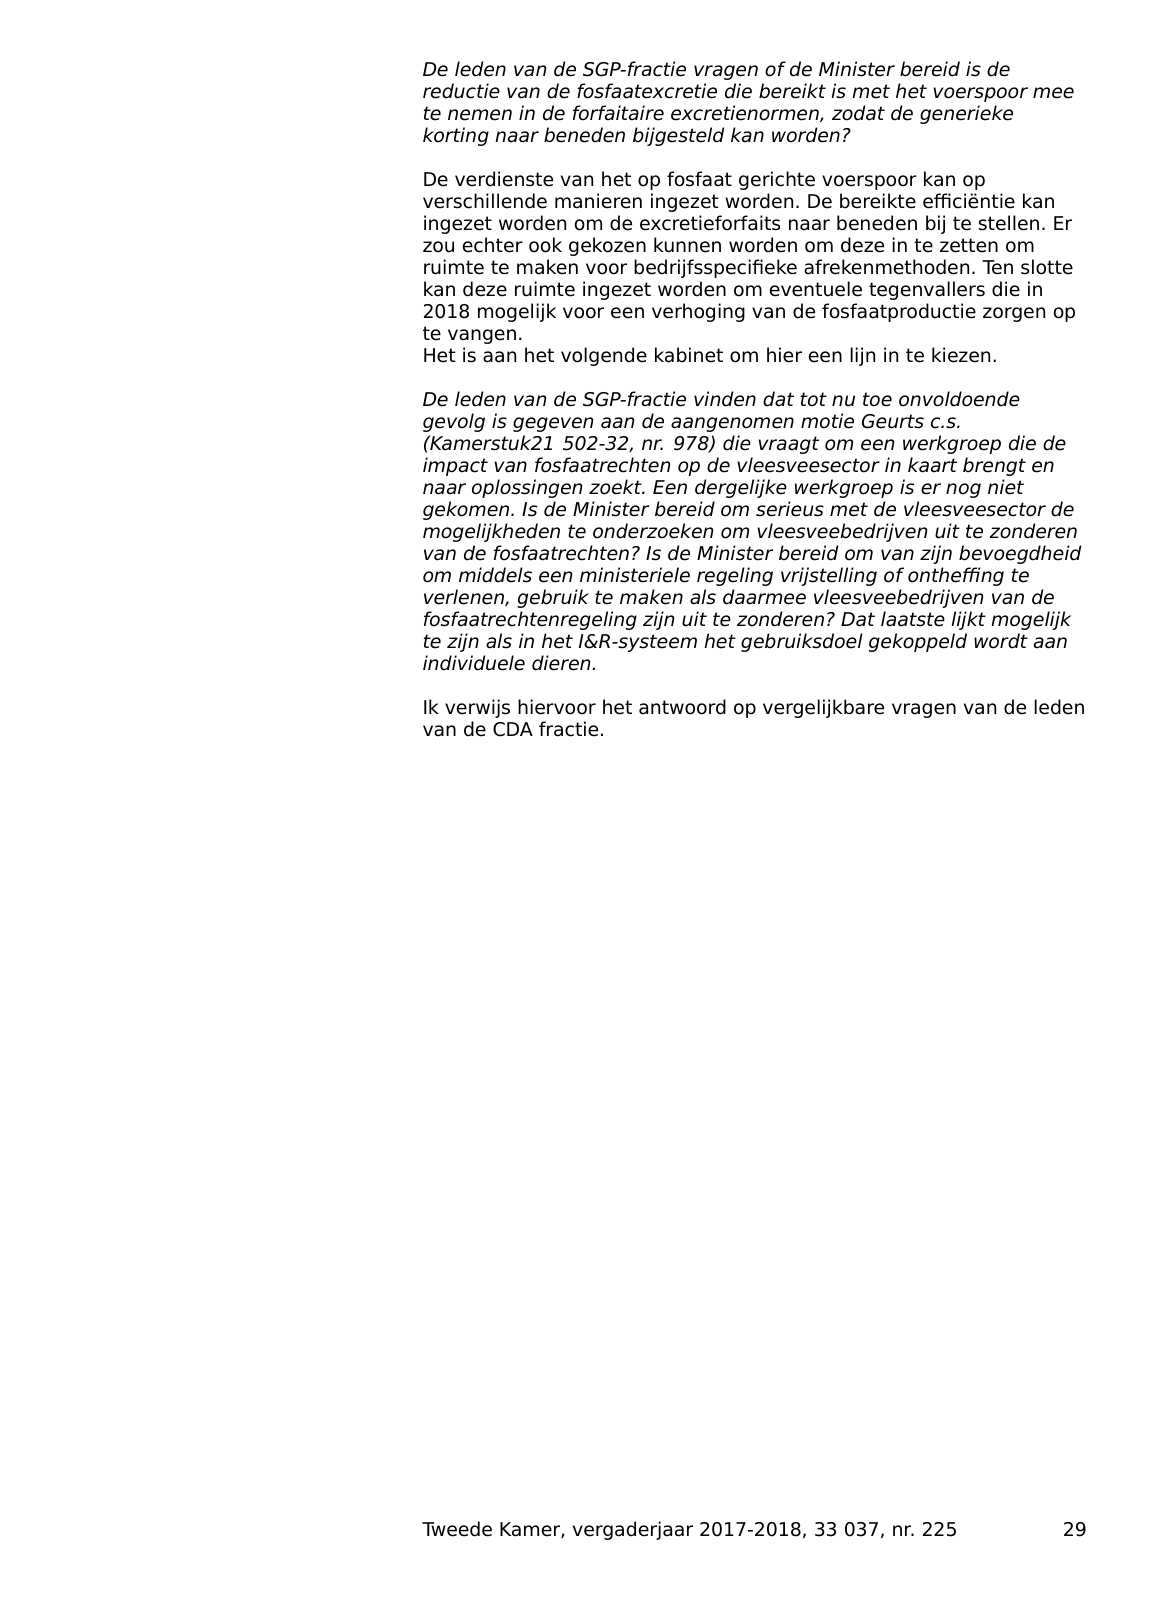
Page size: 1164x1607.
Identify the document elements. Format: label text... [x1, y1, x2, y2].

text De leden van de SGP-fractie vinden dat tot nu toe onvoldoende gevolg is gegeven aan de aangenomen motie Geurts c.s. (Kamerstuk21 502-32, nr. 978) die vraagt om een werkgroep die de impact van fosfaatrechten op de vleesveesector in kaart brengt en naar oplossingen zoekt. Een dergelijke werkgroep is er nog niet gekomen. Is de Minister bereid om serieus met de vleesveesector de mogelijkheden te onderzoeken om vleesveebedrijven uit te zonderen van de fosfaatrechten? Is de Minister bereid om van zijn bevoegdheid om middels een ministeriele regeling vrijstelling of ontheffing te verlenen, gebruik te maken als daarmee vleesveebedrijven van de fosfaatrechtenregeling zijn uit te zonderen? Dat laatste lijkt mogelijk te zijn als in het I&R-systeem het gebruiksdoel gekoppeld wordt aan individuele dieren. [422, 389, 1087, 675]
text Ik verwijs hiervoor het antwoord op vergelijkbare vragen van de leden van de CDA fractie. [422, 697, 1087, 741]
text De verdienste van het op fosfaat gerichte voerspoor kan op verschillende manieren ingezet worden. De bereikte efficiëntie kan ingezet worden om de excretieforfaits naar beneden bij te stellen. Er zou echter ook gekozen kunnen worden om deze in te zetten om ruimte te maken voor bedrijfsspecifieke afrekenmethoden. Ten slotte kan deze ruimte ingezet worden om eventuele tegenvallers die in 2018 mogelijk voor een verhoging van de fosfaatproductie zorgen op te vangen. [422, 169, 1087, 345]
text Het is aan het volgende kabinet om hier een lijn in te kiezen. [422, 345, 1087, 367]
text De leden van de SGP-fractie vragen of de Minister bereid is de reductie van de fosfaatexcretie die bereikt is met het voerspoor mee te nemen in de forfaitaire excretienormen, zodat de generieke korting naar beneden bijgesteld kan worden? [422, 59, 1087, 147]
